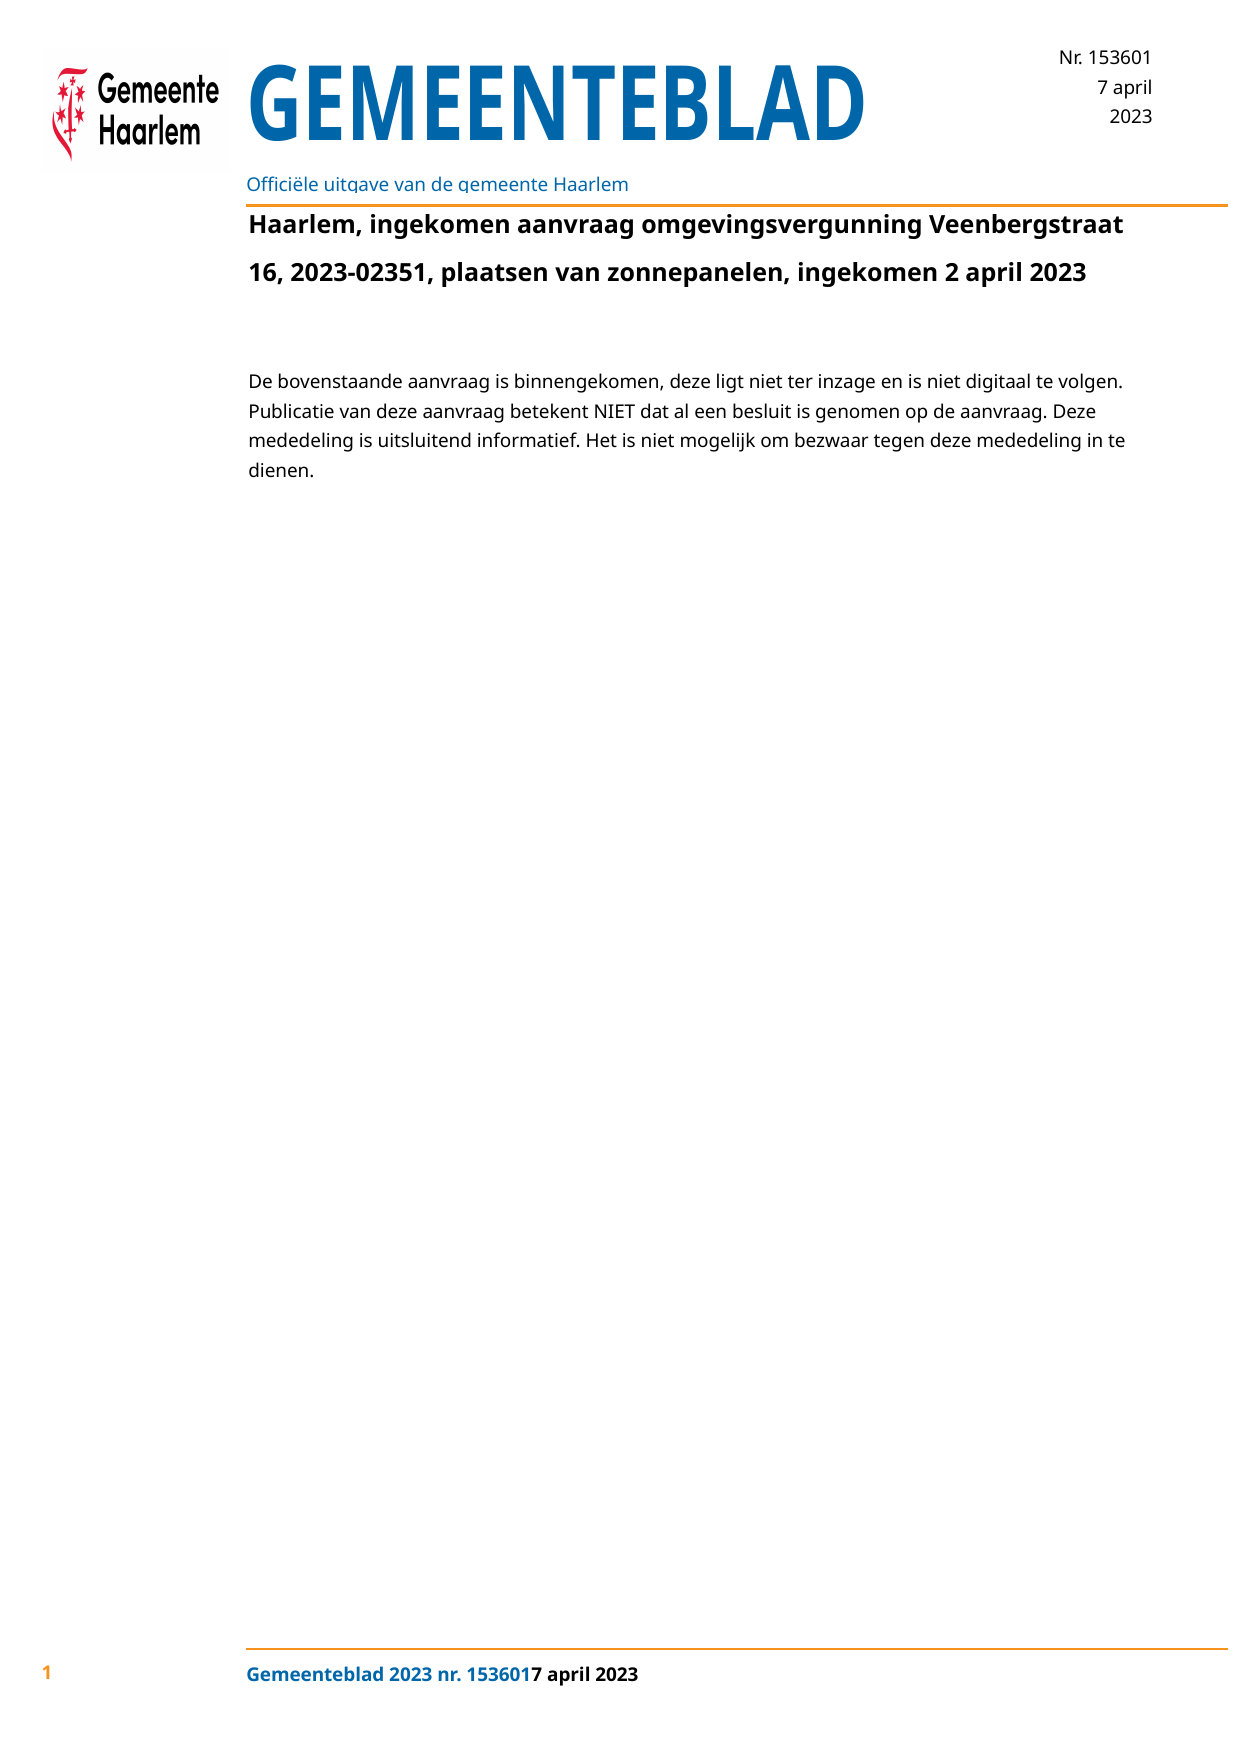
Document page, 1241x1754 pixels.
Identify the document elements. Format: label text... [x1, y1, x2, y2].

text De bovenstaande aanvraag is binnengekomen, deze ligt niet ter inzage en is niet digitaal te volgen. Publicatie van deze aanvraag betekent NIET dat al een besluit is genomen op de aanvraag. Deze mededeling is uitsluitend informatief. Het is niet mogelijk om bezwaar tegen deze mededeling in te dienen. [248, 368, 1152, 483]
picture [41, 47, 231, 172]
text Haarlem, ingekomen aanvraag omgevingsvergunning Veenbergstraat 16, 2023-02351, plaatsen van zonnepanelen, ingekomen 2 april 2023 [248, 207, 1152, 288]
